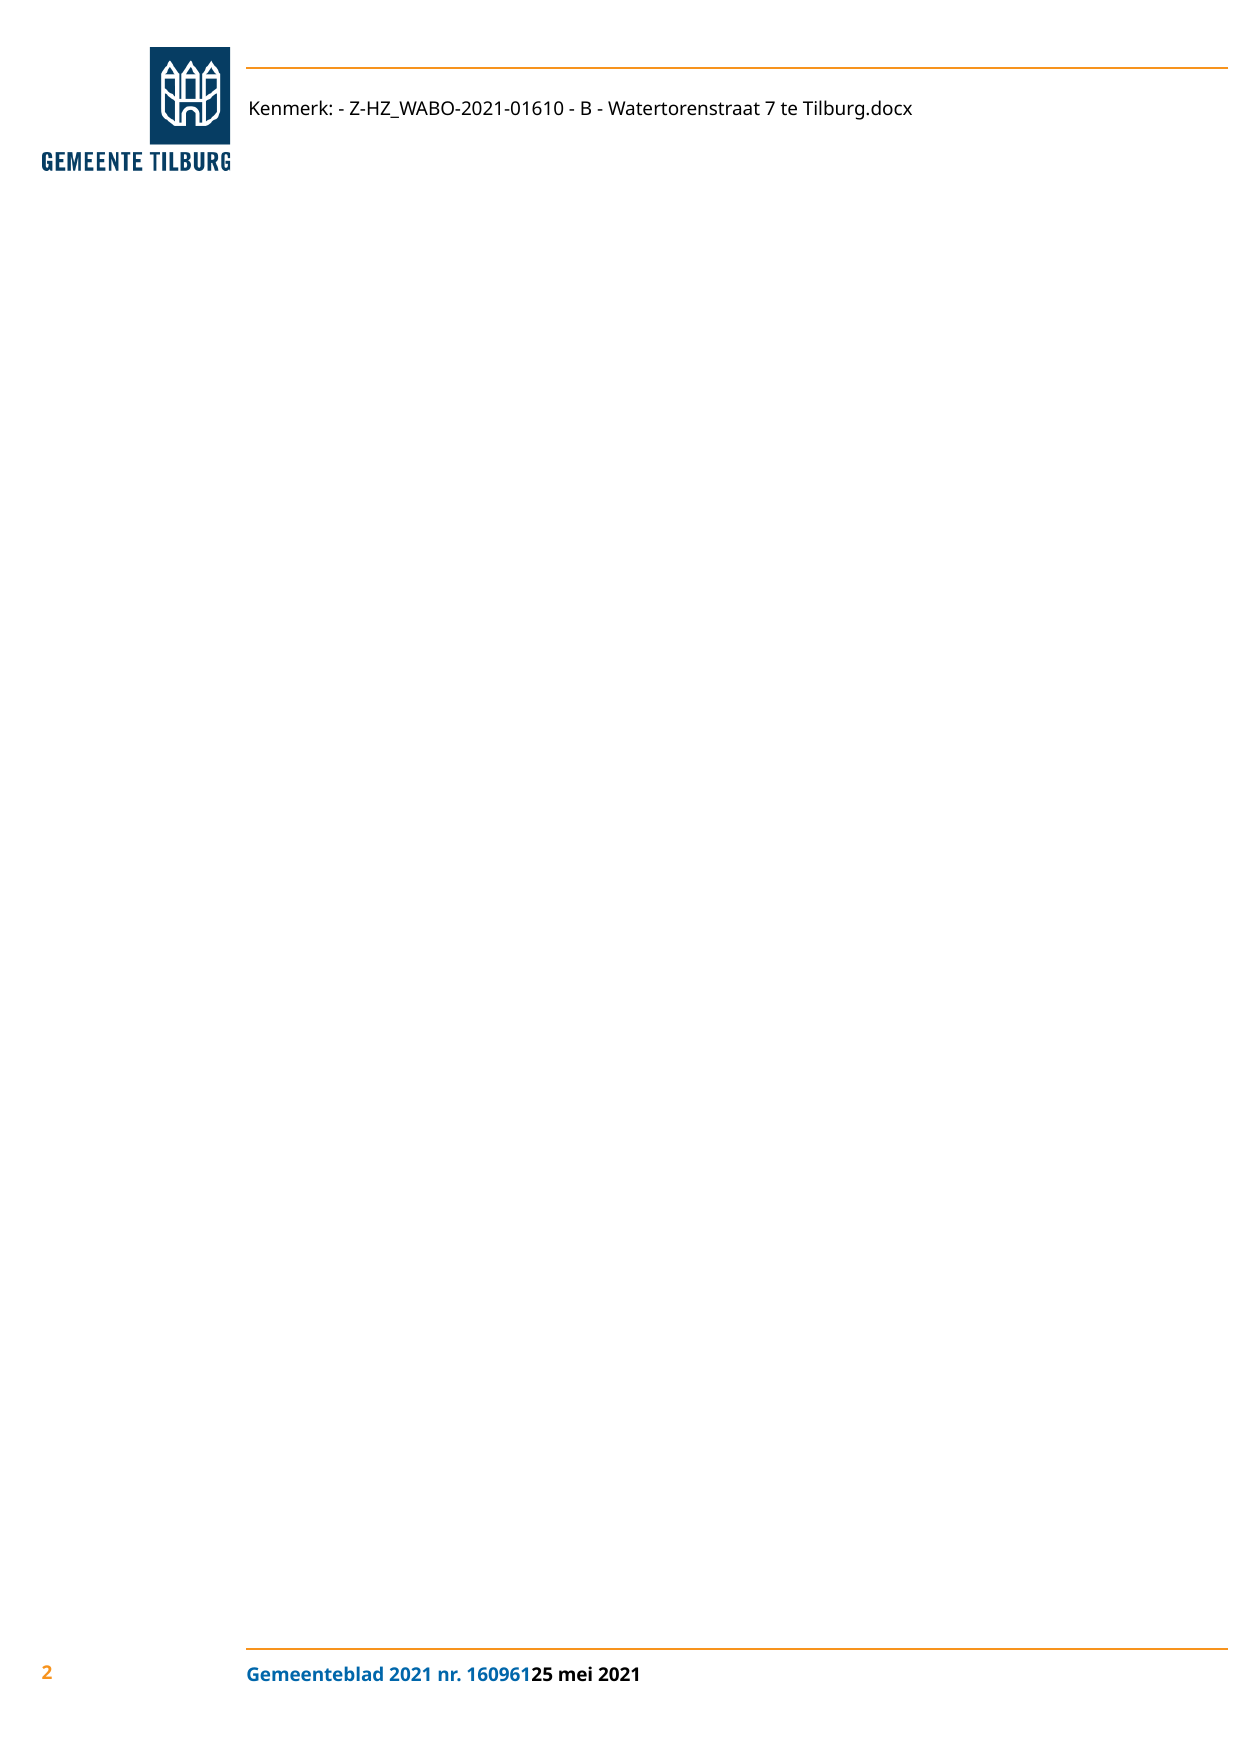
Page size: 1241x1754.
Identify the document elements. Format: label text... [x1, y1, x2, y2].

picture [41, 47, 231, 172]
text Kenmerk: - Z-HZ_WABO-2021-01610 - B - Watertorenstraat 7 te Tilburg.docx [248, 95, 1152, 121]
